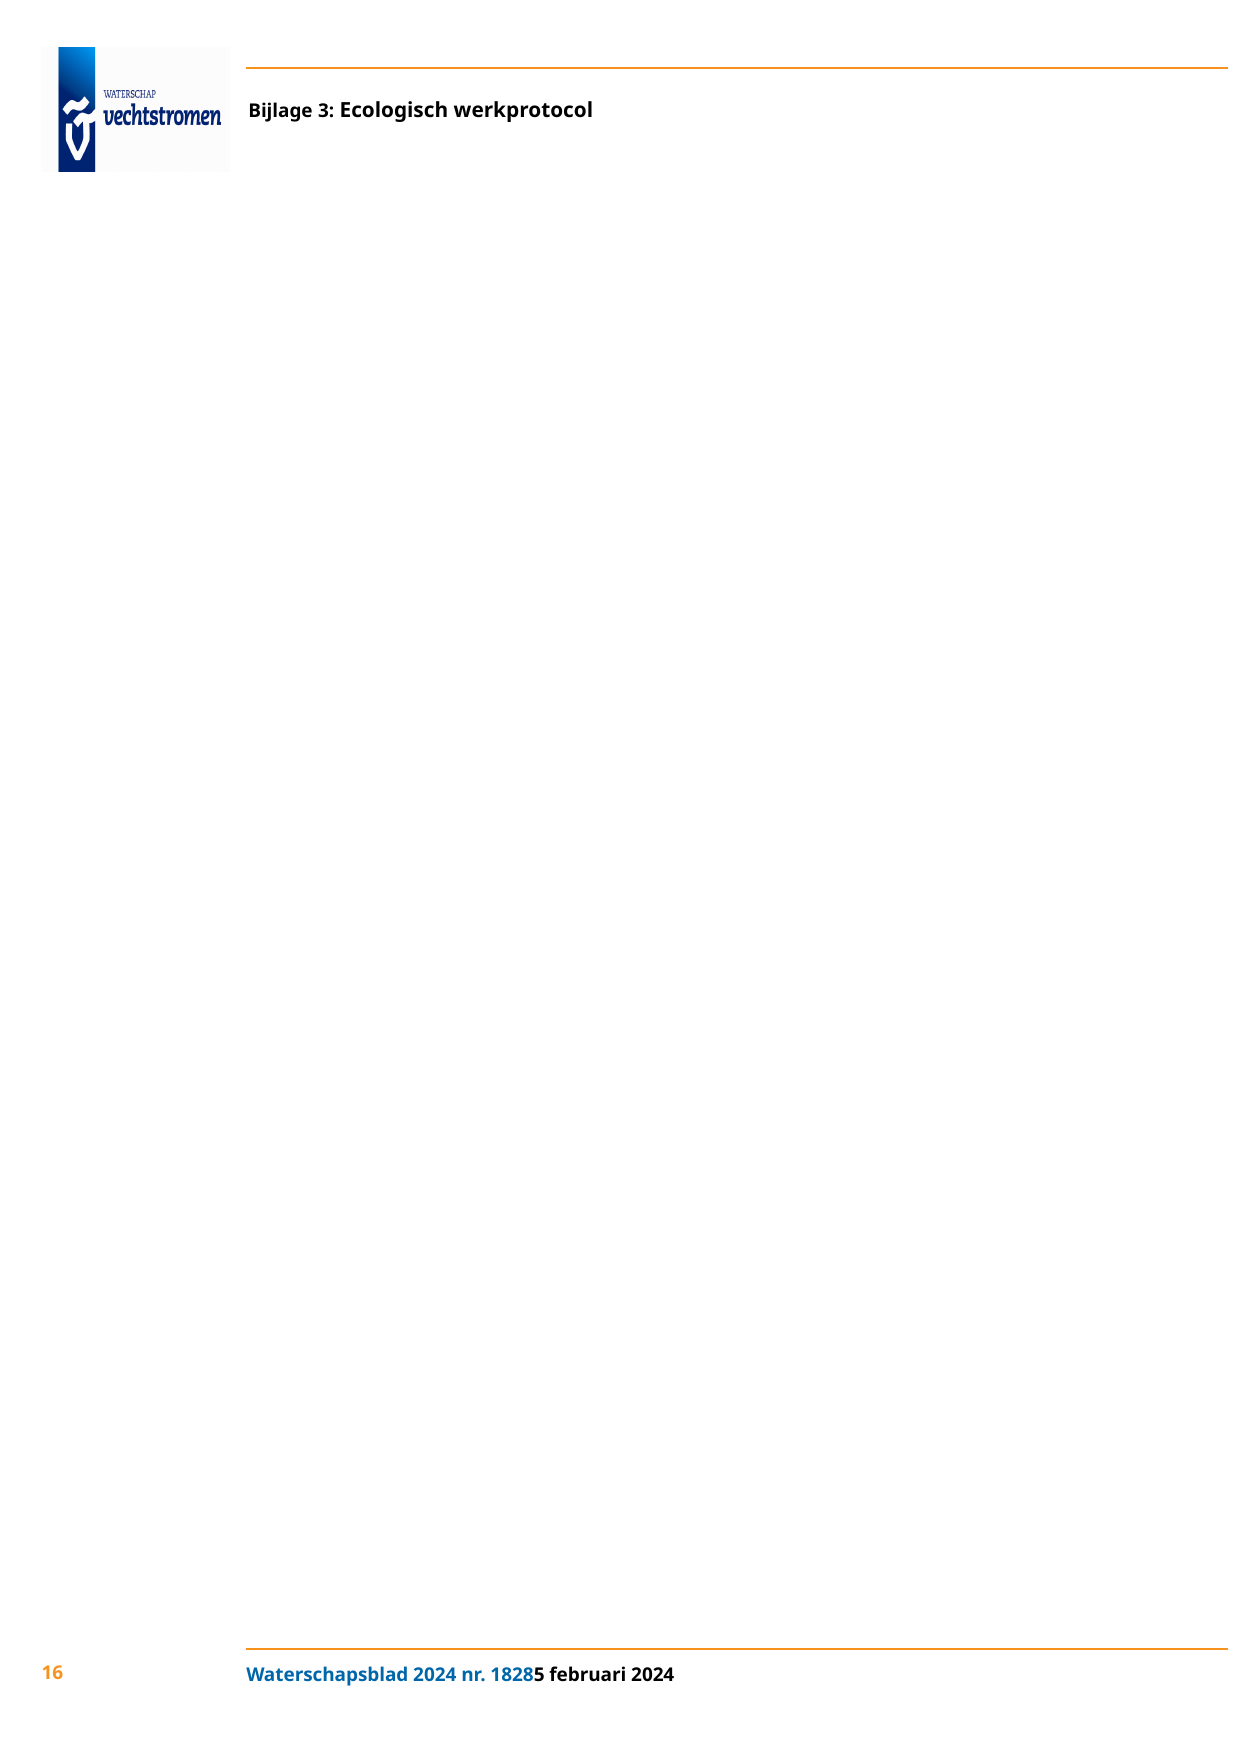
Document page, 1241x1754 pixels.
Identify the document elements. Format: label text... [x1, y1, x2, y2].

picture [41, 47, 231, 172]
text Bijlage 3: Ecologisch werkprotocol [248, 95, 1152, 123]
